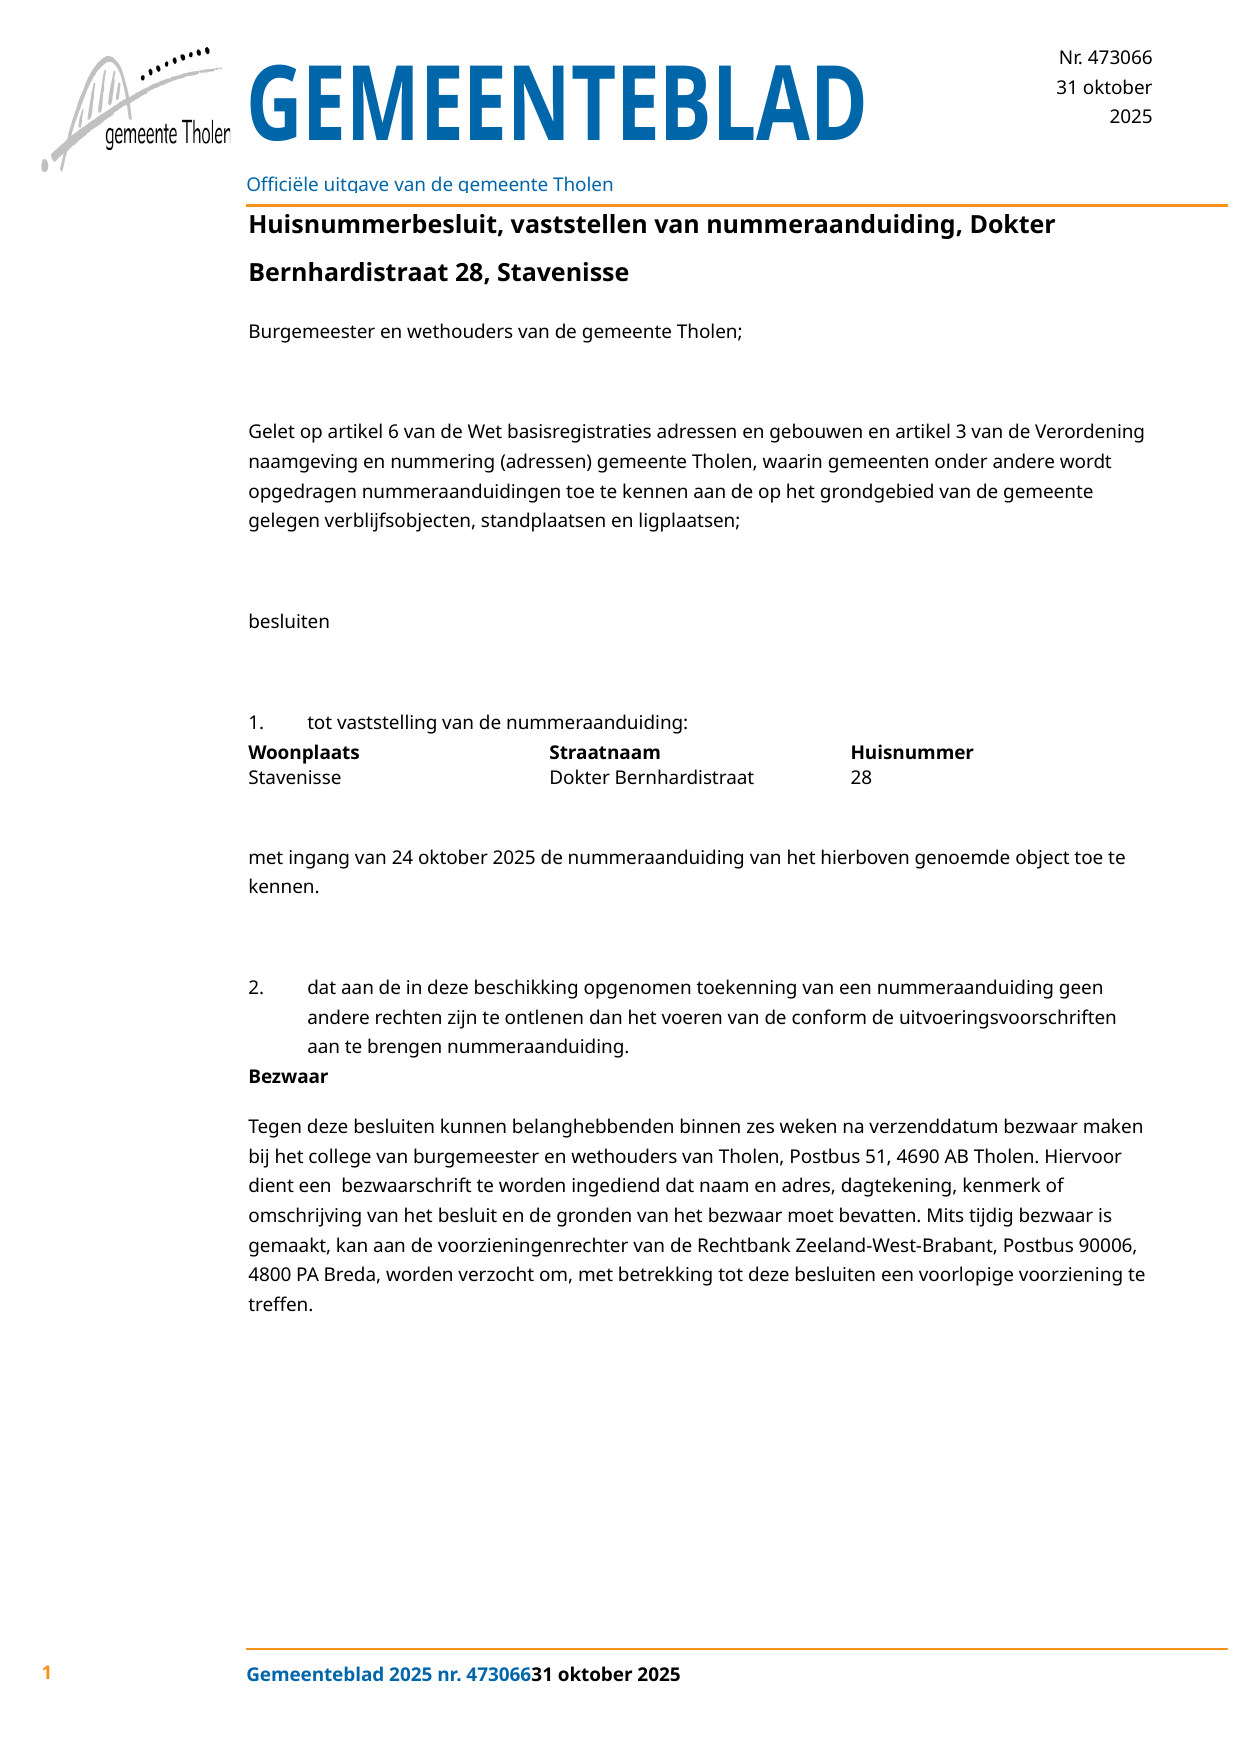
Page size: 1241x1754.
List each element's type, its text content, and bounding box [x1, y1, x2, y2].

list tot vaststelling van de nummeraanduiding: [248, 709, 1152, 735]
text Burgemeester en wethouders van de gemeente Tholen; [248, 318, 1152, 344]
table_cell 28 [850, 765, 1152, 790]
table_cell Stavenisse [248, 765, 549, 790]
text Bezwaar [248, 1063, 1152, 1089]
list dat aan de in deze beschikking opgenomen toekenning van een nummeraanduiding geen andere rechten zijn te ontlenen dan het voeren van de conform de uitvoeringsvoorschriften aan te brengen nummeraanduiding. [248, 974, 1152, 1059]
picture [41, 47, 231, 172]
table_header Straatnaam [549, 739, 850, 764]
text met ingang van 24 oktober 2025 de nummeraanduiding van het hierboven genoemde object toe te kennen. [248, 844, 1152, 899]
table_header Woonplaats [248, 739, 549, 764]
text besluiten [248, 608, 1152, 634]
text Gelet op artikel 6 van de Wet basisregistraties adressen en gebouwen en artikel 3 van de Verordening naamgeving en nummering (adressen) gemeente Tholen, waarin gemeenten onder andere wordt opgedragen nummeraanduidingen toe te kennen aan de op het grondgebied van de gemeente gelegen verblijfsobjecten, standplaatsen en ligplaatsen; [248, 419, 1152, 533]
table_cell Dokter Bernhardistraat [549, 765, 850, 790]
table_header Huisnummer [850, 739, 1152, 764]
text Huisnummerbesluit, vaststellen van nummeraanduiding, Dokter Bernhardistraat 28, Stavenisse [248, 207, 1152, 288]
text Tegen deze besluiten kunnen belanghebbenden binnen zes weken na verzenddatum bezwaar maken bij het college van burgemeester en wethouders van Tholen, Postbus 51, 4690 AB Tholen. Hiervoor dient een bezwaarschrift te worden ingediend dat naam en adres, dagtekening, kenmerk of omschrijving van het besluit en de gronden van het bezwaar moet bevatten. Mits tijdig bezwaar is gemaakt, kan aan de voorzieningenrechter van de Rechtbank Zeeland-West-Brabant, Postbus 90006, 4800 PA Breda, worden verzocht om, met betrekking tot deze besluiten een voorlopige voorziening te treffen. [248, 1113, 1152, 1317]
